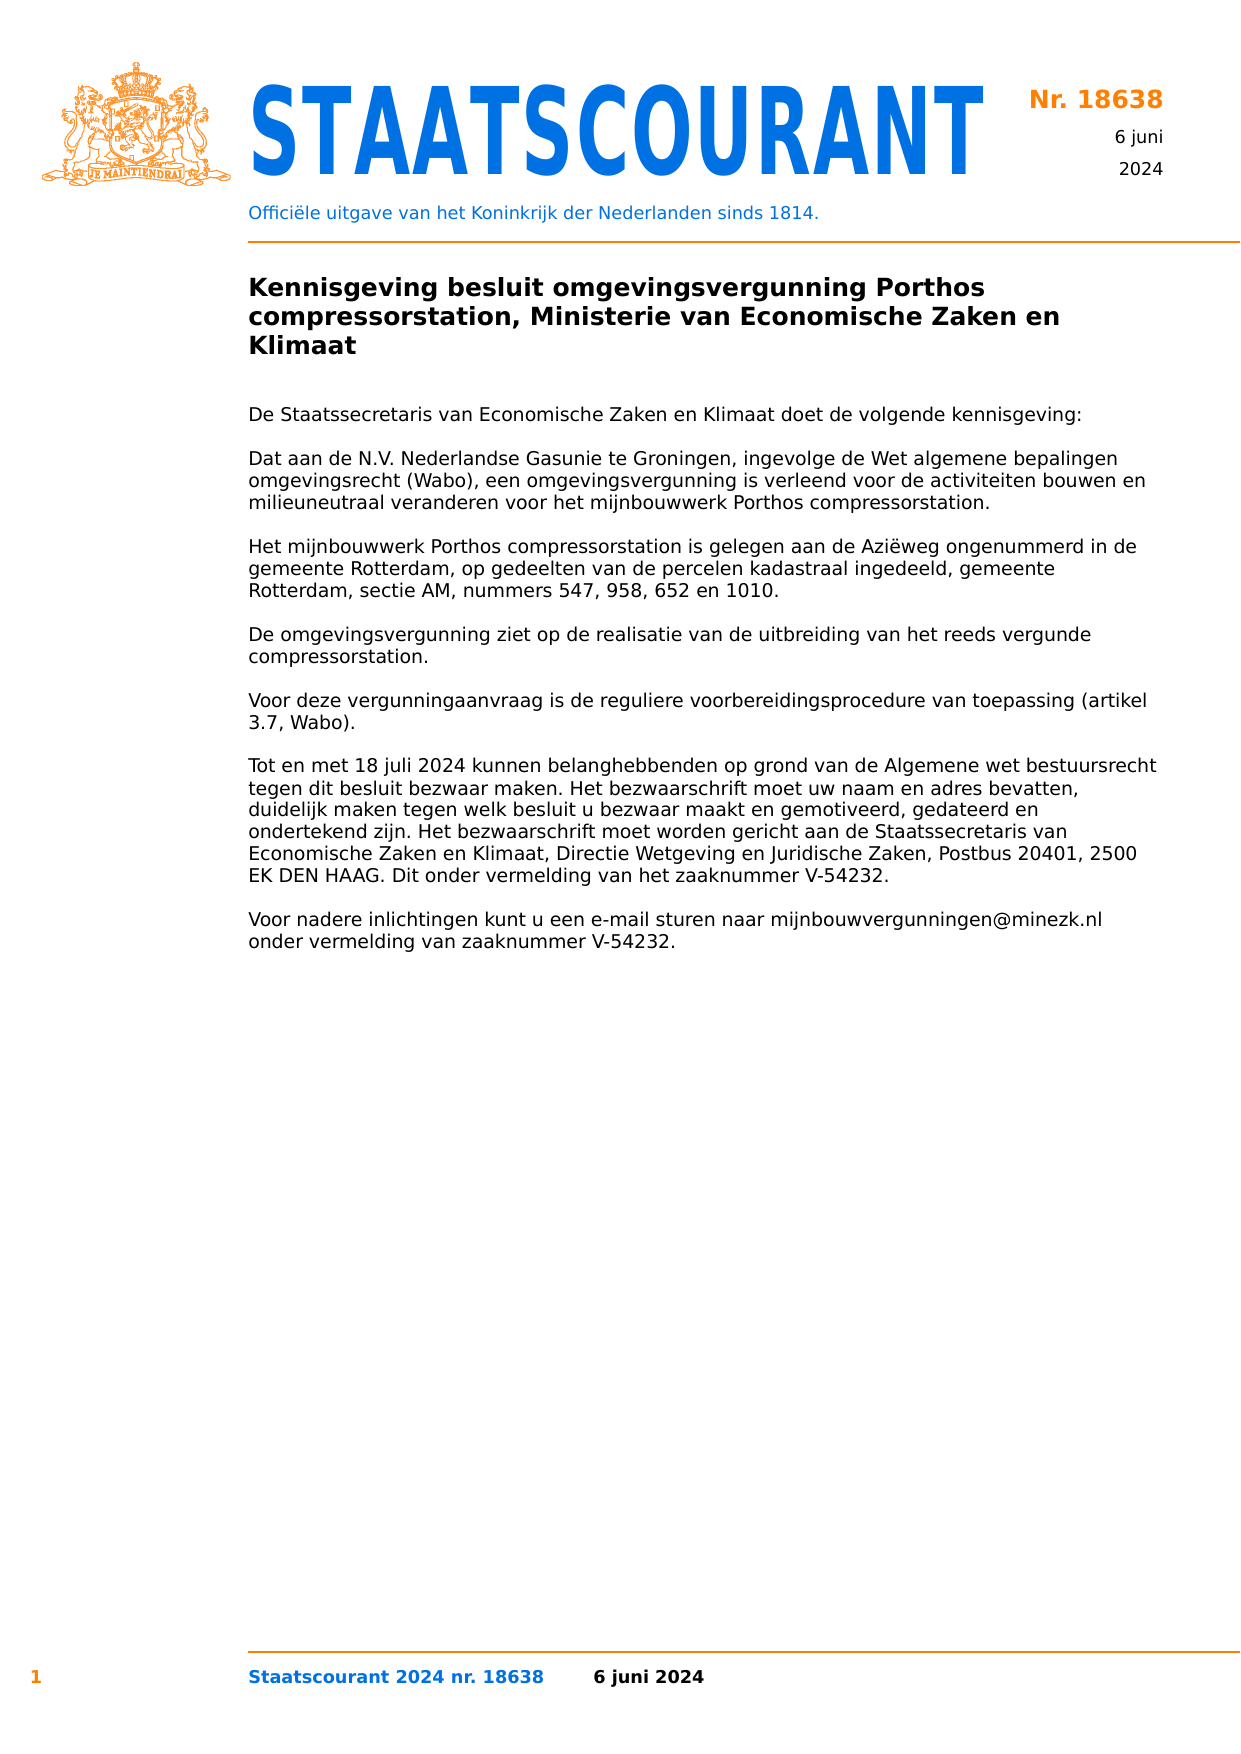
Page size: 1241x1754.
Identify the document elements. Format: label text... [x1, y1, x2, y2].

table_cell 2024 [998, 153, 1240, 203]
text Dat aan de N.V. Nederlandse Gasunie te Groningen, ingevolge de Wet algemene bepalingen omgevingsrecht (Wabo), een omgevingsvergunning is verleend voor de activiteiten bouwen en milieuneutraal veranderen voor het mijnbouwwerk Porthos compressorstation. [248, 448, 1163, 514]
picture [41, 62, 231, 186]
table_header [25, 62, 248, 241]
text De omgevingsvergunning ziet op de realisatie van de uitbreiding van het reeds vergunde compressorstation. [248, 624, 1163, 668]
text De Staatssecretaris van Economische Zaken en Klimaat doet de volgende kennisgeving: [248, 404, 1163, 426]
subtitle Kennisgeving besluit omgevingsvergunning Porthos compressorstation, Ministerie van Economische Zaken en Klimaat [248, 273, 1163, 361]
table_header Nr. 18638 [998, 62, 1240, 121]
table_header STAATSCOURANT [248, 62, 998, 203]
table_cell 6 juni [998, 121, 1240, 153]
text Het mijnbouwwerk Porthos compressorstation is gelegen aan de Aziëweg ongenummerd in de gemeente Rotterdam, op gedeelten van de percelen kadastraal ingedeeld, gemeente Rotterdam, sectie AM, nummers 547, 958, 652 en 1010. [248, 536, 1163, 602]
text Tot en met 18 juli 2024 kunnen belanghebbenden op grond van de Algemene wet bestuursrecht tegen dit besluit bezwaar maken. Het bezwaarschrift moet uw naam en adres bevatten, duidelijk maken tegen welk besluit u bezwaar maakt en gemotiveerd, gedateerd en ondertekend zijn. Het bezwaarschrift moet worden gericht aan de Staatssecretaris van Economische Zaken en Klimaat, Directie Wetgeving en Juridische Zaken, Postbus 20401, 2500 EK DEN HAAG. Dit onder vermelding van het zaaknummer V-54232. [248, 755, 1163, 887]
text Voor nadere inlichtingen kunt u een e-mail sturen naar mijnbouwvergunningen@minezk.nl onder vermelding van zaaknummer V-54232. [248, 909, 1163, 953]
table_cell Officiële uitgave van het Koninkrijk der Nederlanden sinds 1814. [248, 203, 1240, 241]
text Voor deze vergunningaanvraag is de reguliere voorbereidingsprocedure van toepassing (artikel 3.7, Wabo). [248, 689, 1163, 733]
